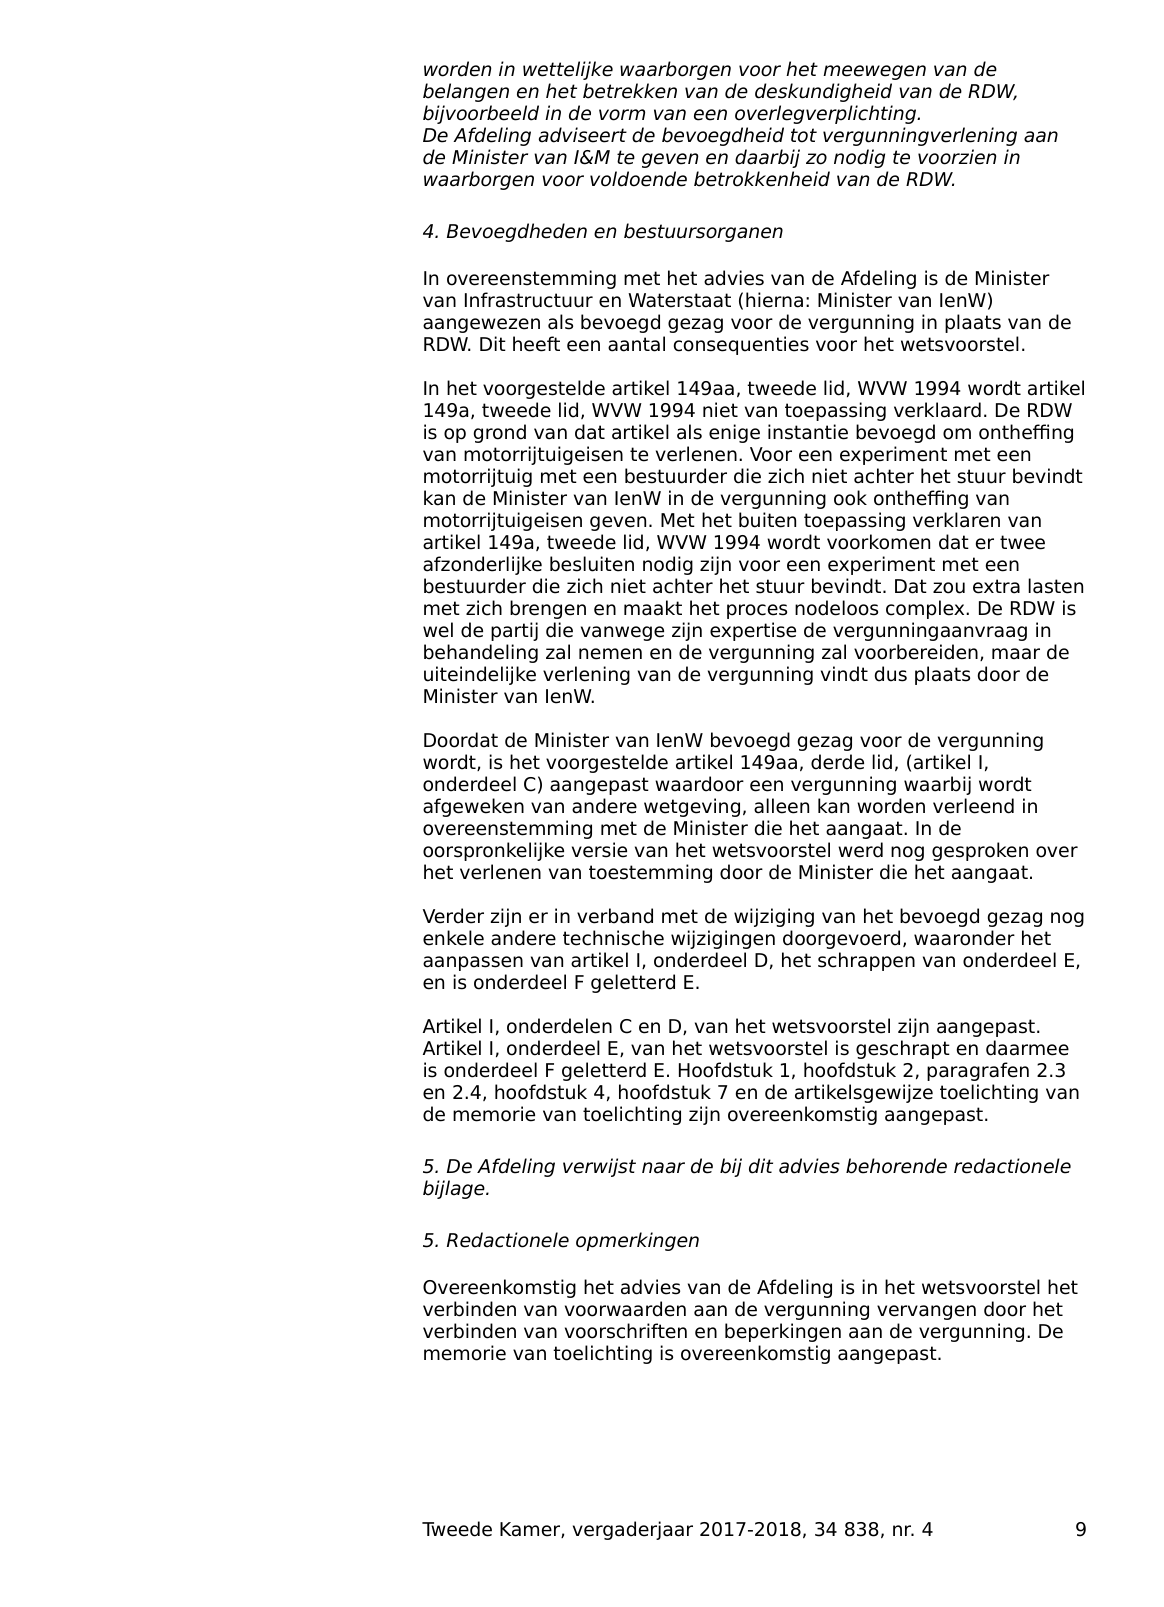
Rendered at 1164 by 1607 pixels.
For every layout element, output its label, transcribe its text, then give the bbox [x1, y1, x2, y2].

text In het voorgestelde artikel 149aa, tweede lid, WVW 1994 wordt artikel 149a, tweede lid, WVW 1994 niet van toepassing verklaard. De RDW is op grond van dat artikel als enige instantie bevoegd om ontheffing van motorrijtuigeisen te verlenen. Voor een experiment met een motorrijtuig met een bestuurder die zich niet achter het stuur bevindt kan de Minister van IenW in de vergunning ook ontheffing van motorrijtuigeisen geven. Met het buiten toepassing verklaren van artikel 149a, tweede lid, WVW 1994 wordt voorkomen dat er twee afzonderlijke besluiten nodig zijn voor een experiment met een bestuurder die zich niet achter het stuur bevindt. Dat zou extra lasten met zich brengen en maakt het proces nodeloos complex. De RDW is wel de partij die vanwege zijn expertise de vergunningaanvraag in behandeling zal nemen en de vergunning zal voorbereiden, maar de uiteindelijke verlening van de vergunning vindt dus plaats door de Minister van IenW. [422, 378, 1087, 708]
subtitle 4. Bevoegdheden en bestuursorganen [422, 221, 1087, 243]
text Doordat de Minister van IenW bevoegd gezag voor de vergunning wordt, is het voorgestelde artikel 149aa, derde lid, (artikel I, onderdeel C) aangepast waardoor een vergunning waarbij wordt afgeweken van andere wetgeving, alleen kan worden verleend in overeenstemming met de Minister die het aangaat. In de oorspronkelijke versie van het wetsvoorstel werd nog gesproken over het verlenen van toestemming door de Minister die het aangaat. [422, 730, 1087, 884]
subtitle 5. De Afdeling verwijst naar de bij dit advies behorende redactionele bijlage. [422, 1156, 1087, 1200]
text Artikel I, onderdelen C en D, van het wetsvoorstel zijn aangepast. Artikel I, onderdeel E, van het wetsvoorstel is geschrapt en daarmee is onderdeel F geletterd E. Hoofdstuk 1, hoofdstuk 2, paragrafen 2.3 en 2.4, hoofdstuk 4, hoofdstuk 7 en de artikelsgewijze toelichting van de memorie van toelichting zijn overeenkomstig aangepast. [422, 1016, 1087, 1126]
text worden in wettelijke waarborgen voor het meewegen van de belangen en het betrekken van de deskundigheid van de RDW, bijvoorbeeld in de vorm van een overlegverplichting. [422, 59, 1087, 125]
text Overeenkomstig het advies van de Afdeling is in het wetsvoorstel het verbinden van voorwaarden aan de vergunning vervangen door het verbinden van voorschriften en beperkingen aan de vergunning. De memorie van toelichting is overeenkomstig aangepast. [422, 1277, 1087, 1365]
text In overeenstemming met het advies van de Afdeling is de Minister van Infrastructuur en Waterstaat (hierna: Minister van IenW) aangewezen als bevoegd gezag voor de vergunning in plaats van de RDW. Dit heeft een aantal consequenties voor het wetsvoorstel. [422, 268, 1087, 356]
subtitle 5. Redactionele opmerkingen [422, 1230, 1087, 1252]
text De Afdeling adviseert de bevoegdheid tot vergunningverlening aan de Minister van I&M te geven en daarbij zo nodig te voorzien in waarborgen voor voldoende betrokkenheid van de RDW. [422, 125, 1087, 191]
text Verder zijn er in verband met de wijziging van het bevoegd gezag nog enkele andere technische wijzigingen doorgevoerd, waaronder het aanpassen van artikel I, onderdeel D, het schrappen van onderdeel E, en is onderdeel F geletterd E. [422, 906, 1087, 994]
